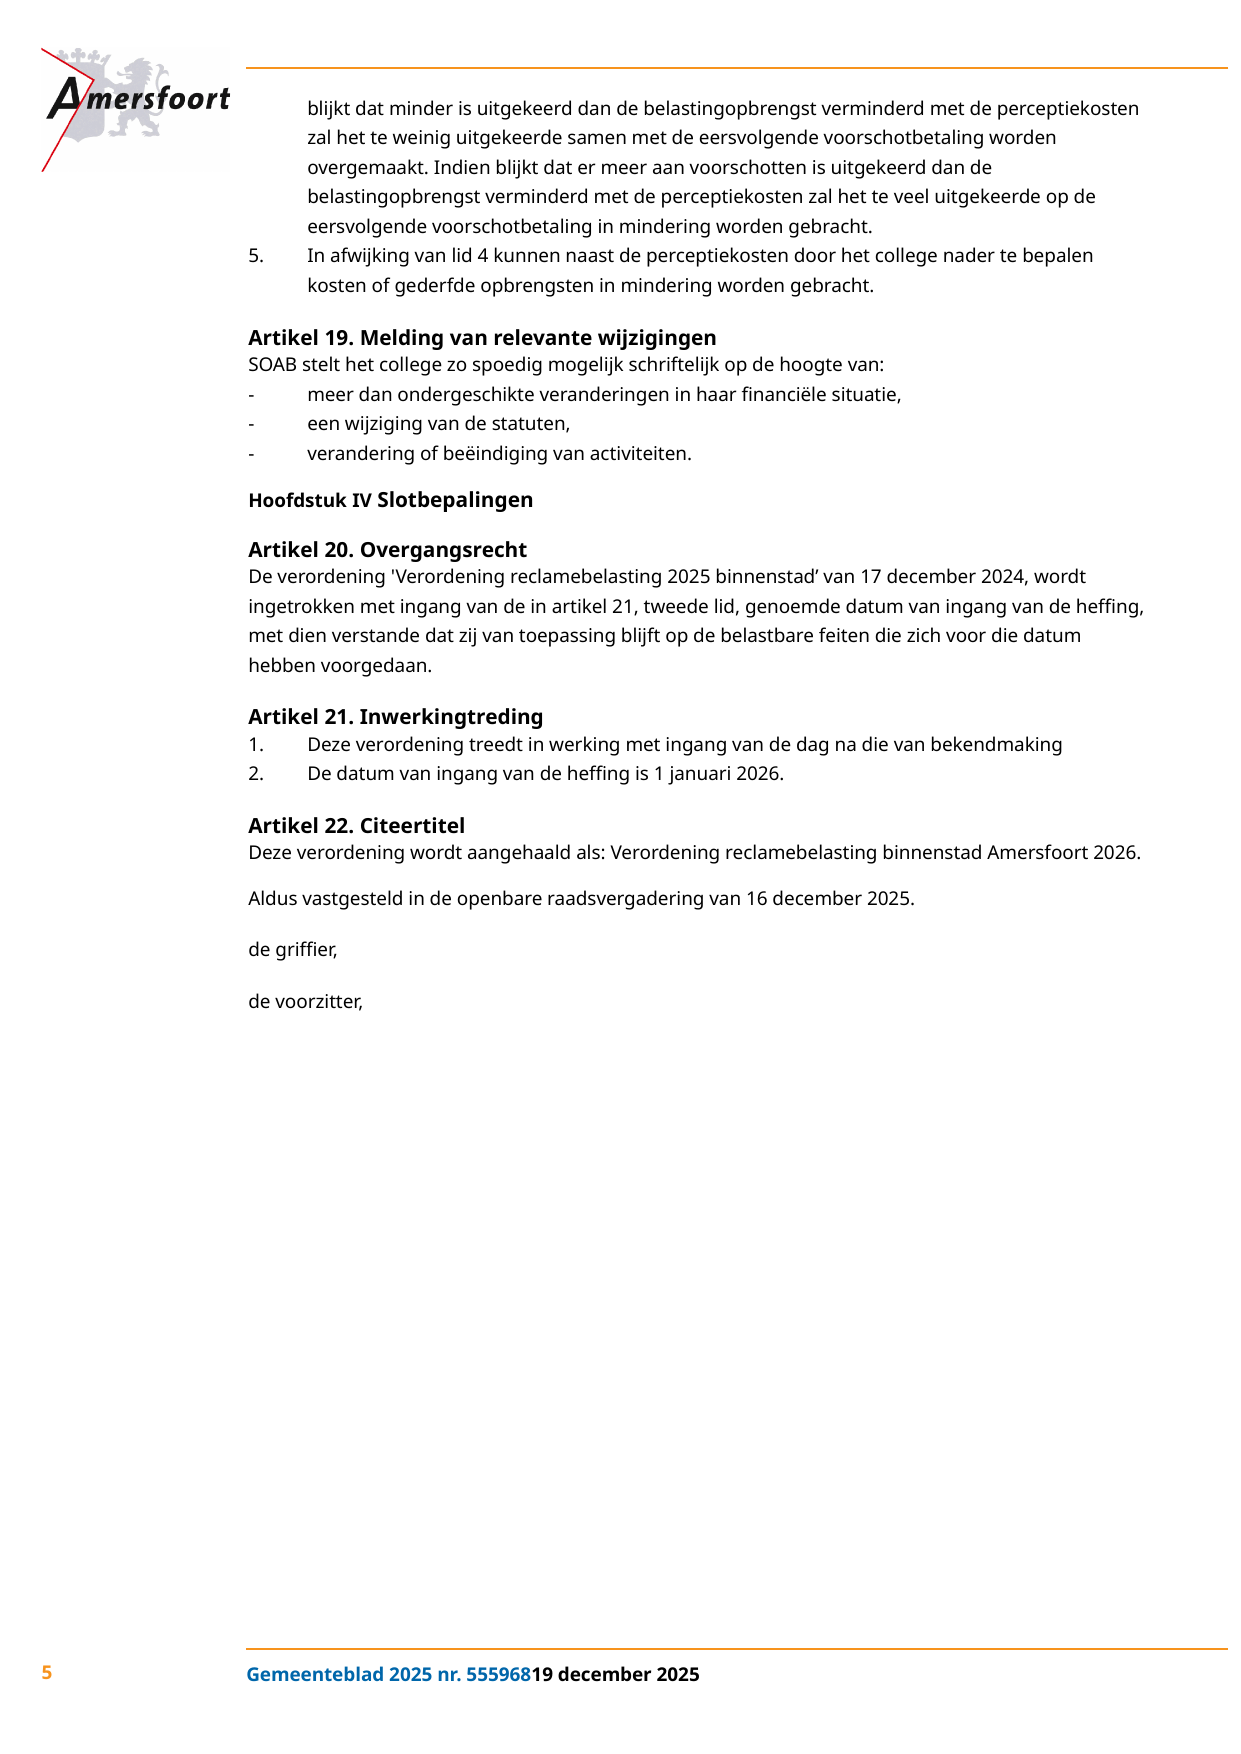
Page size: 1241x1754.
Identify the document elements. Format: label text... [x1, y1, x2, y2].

list meer dan ondergeschikte veranderingen in haar financiële situatie, [248, 381, 1152, 406]
list verandering of beëindiging van activiteiten. [248, 440, 1152, 466]
text Artikel 20. Overgangsrecht [248, 535, 1152, 563]
list Deze verordening treedt in werking met ingang van de dag na die van bekendmaking [248, 731, 1152, 757]
picture [41, 47, 231, 172]
list In afwijking van lid 4 kunnen naast de perceptiekosten door het college nader te bepalen kosten of gederfde opbrengsten in mindering worden gebracht. [248, 243, 1152, 298]
text Hoofdstuk IV Slotbepalingen [248, 486, 1152, 514]
text De verordening 'Verordening reclamebelasting 2025 binnenstad’ van 17 december 2024, wordt ingetrokken met ingang van de in artikel 21, tweede lid, genoemde datum van ingang van de heffing, met dien verstande dat zij van toepassing blijft op de belastbare feiten die zich voor die datum hebben voorgedaan. [248, 563, 1152, 678]
text de griffier, [248, 936, 1152, 962]
list De datum van ingang van de heffing is 1 januari 2026. [248, 760, 1152, 786]
text Artikel 21. Inwerkingtreding [248, 702, 1152, 731]
text Aldus vastgesteld in de openbare raadsvergadering van 16 december 2025. [248, 885, 1152, 911]
text de voorzitter, [248, 988, 1152, 1013]
text Artikel 22. Citeertitel [248, 811, 1152, 839]
text Deze verordening wordt aangehaald als: Verordening reclamebelasting binnenstad Amersfoort 2026. [248, 839, 1152, 865]
list blijkt dat minder is uitgekeerd dan de belastingopbrengst verminderd met de perceptiekosten zal het te weinig uitgekeerde samen met de eersvolgende voorschotbetaling worden overgemaakt. Indien blijkt dat er meer aan voorschotten is uitgekeerd dan de belastingopbrengst verminderd met de perceptiekosten zal het te veel uitgekeerde op de eersvolgende voorschotbetaling in mindering worden gebracht. [248, 95, 1152, 239]
text Artikel 19. Melding van relevante wijzigingen [248, 323, 1152, 351]
list een wijziging van de statuten, [248, 410, 1152, 436]
text SOAB stelt het college zo spoedig mogelijk schriftelijk op de hoogte van: [248, 351, 1152, 377]
